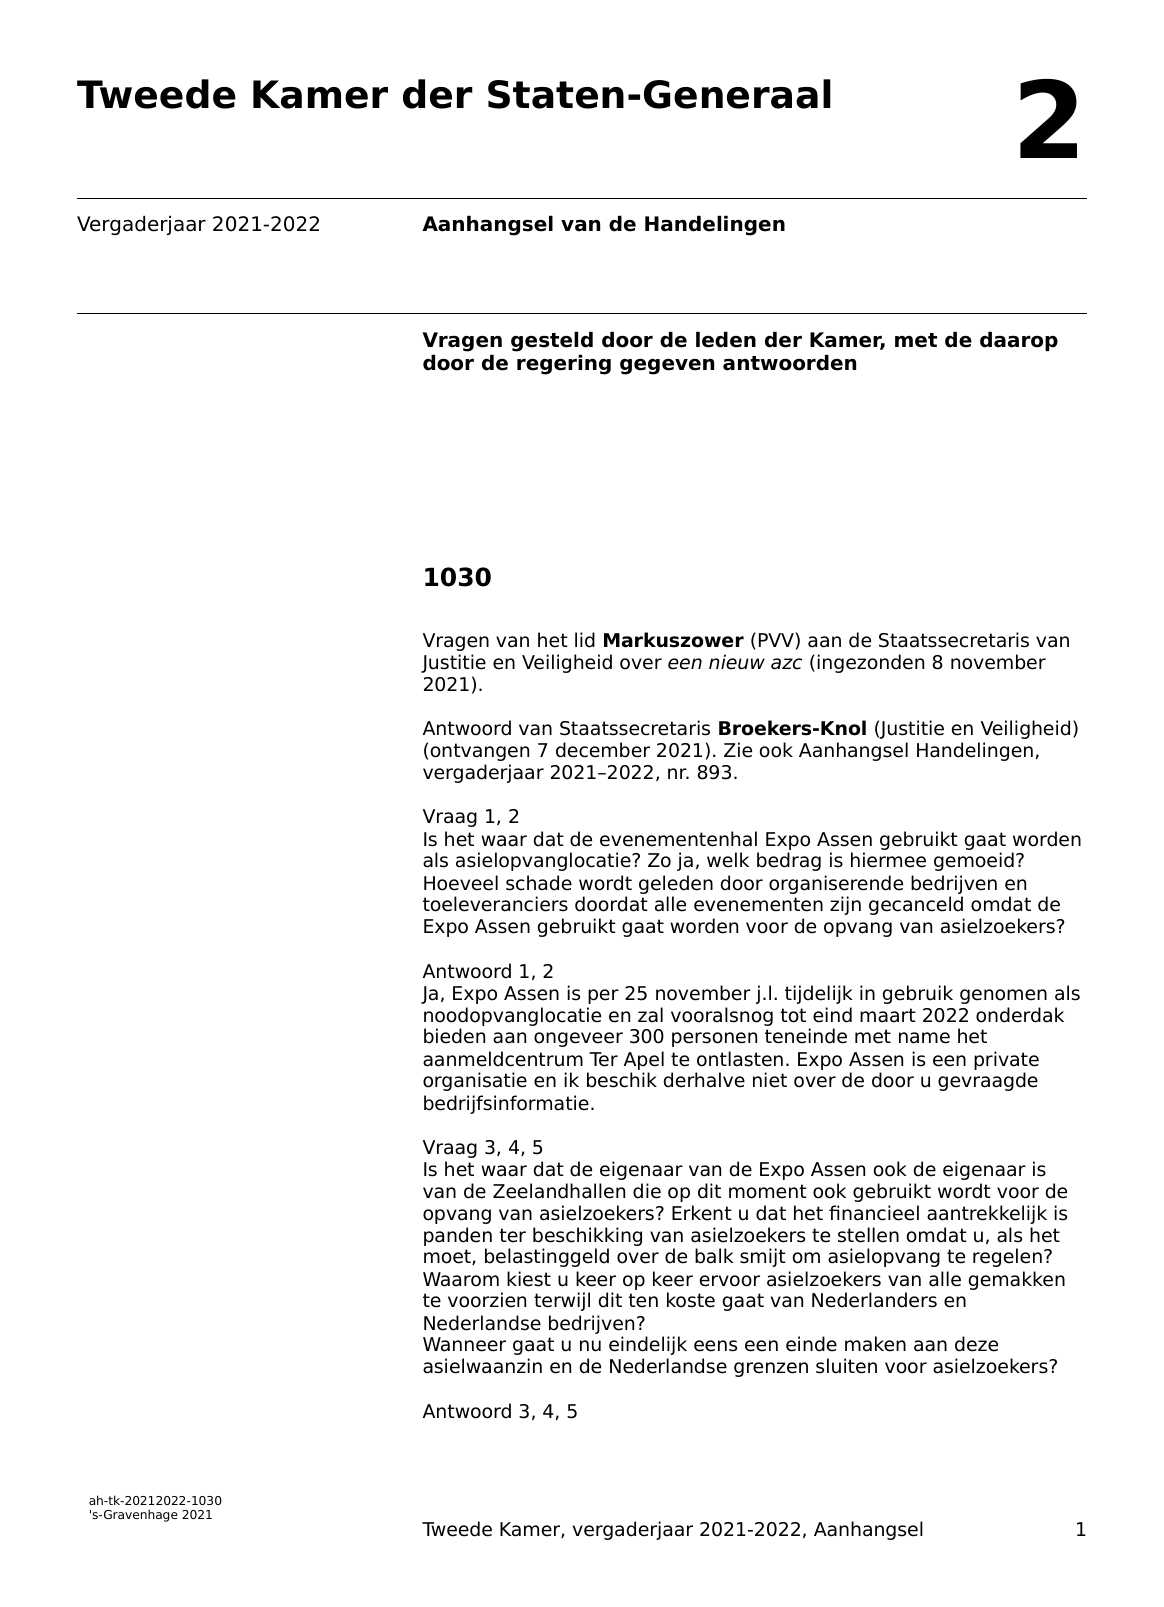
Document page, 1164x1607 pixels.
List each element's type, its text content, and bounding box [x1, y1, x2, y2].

text Antwoord van Staatssecretaris Broekers-Knol (Justitie en Veiligheid) (ontvangen 7 december 2021). Zie ook Aanhangsel Handelingen, vergaderjaar 2021–2022, nr. 893. [422, 718, 1087, 784]
table_cell Vragen gesteld door de leden der Kamer, met de daarop door de regering gegeven antwoorden [422, 314, 1087, 375]
text Is het waar dat de eigenaar van de Expo Assen ook de eigenaar is van de Zeelandhallen die op dit moment ook gebruikt wordt voor de opvang van asielzoekers? Erkent u dat het financieel aantrekkelijk is panden ter beschikking van asielzoekers te stellen omdat u, als het moet, belastinggeld over de balk smijt om asielopvang te regelen? [422, 1158, 1087, 1268]
text 's-Gravenhage 2021 [88, 1508, 323, 1522]
table_cell Vergaderjaar 2021-2022 [77, 199, 422, 313]
text Wanneer gaat u nu eindelijk eens een einde maken aan deze asielwaanzin en de Nederlandse grenzen sluiten voor asielzoekers? [422, 1334, 1087, 1378]
table_cell [77, 314, 422, 375]
text Waarom kiest u keer op keer ervoor asielzoekers van alle gemakken te voorzien terwijl dit ten koste gaat van Nederlanders en Nederlandse bedrijven? [422, 1268, 1087, 1334]
text ah-tk-20212022-1030 [88, 1494, 323, 1508]
text 1030 [422, 563, 1087, 592]
text Is het waar dat de evenementenhal Expo Assen gebruikt gaat worden als asielopvanglocatie? Zo ja, welk bedrag is hiermee gemoeid? [422, 828, 1087, 872]
text Ja, Expo Assen is per 25 november j.l. tijdelijk in gebruik genomen als noodopvanglocatie en zal vooralsnog tot eind maart 2022 onderdak bieden aan ongeveer 300 personen teneinde met name het aanmeldcentrum Ter Apel te ontlasten. Expo Assen is een private organisatie en ik beschik derhalve niet over de door u gevraagde bedrijfsinformatie. [422, 982, 1087, 1114]
text Vraag 1, 2 [422, 806, 1087, 828]
text Vraag 3, 4, 5 [422, 1137, 1087, 1158]
table_cell Aanhangsel van de Handelingen [422, 199, 1087, 313]
text Vragen van het lid Markuszower (PVV) aan de Staatssecretaris van Justitie en Veiligheid over een nieuw azc (ingezonden 8 november 2021). [422, 630, 1087, 696]
text Hoeveel schade wordt geleden door organiserende bedrijven en toeleveranciers doordat alle evenementen zijn gecanceld omdat de Expo Assen gebruikt gaat worden voor de opvang van asielzoekers? [422, 872, 1087, 938]
table_header 2 [886, 59, 1087, 198]
text Antwoord 3, 4, 5 [422, 1401, 1087, 1422]
table_header Tweede Kamer der Staten-Generaal [77, 59, 886, 198]
text Antwoord 1, 2 [422, 961, 1087, 982]
